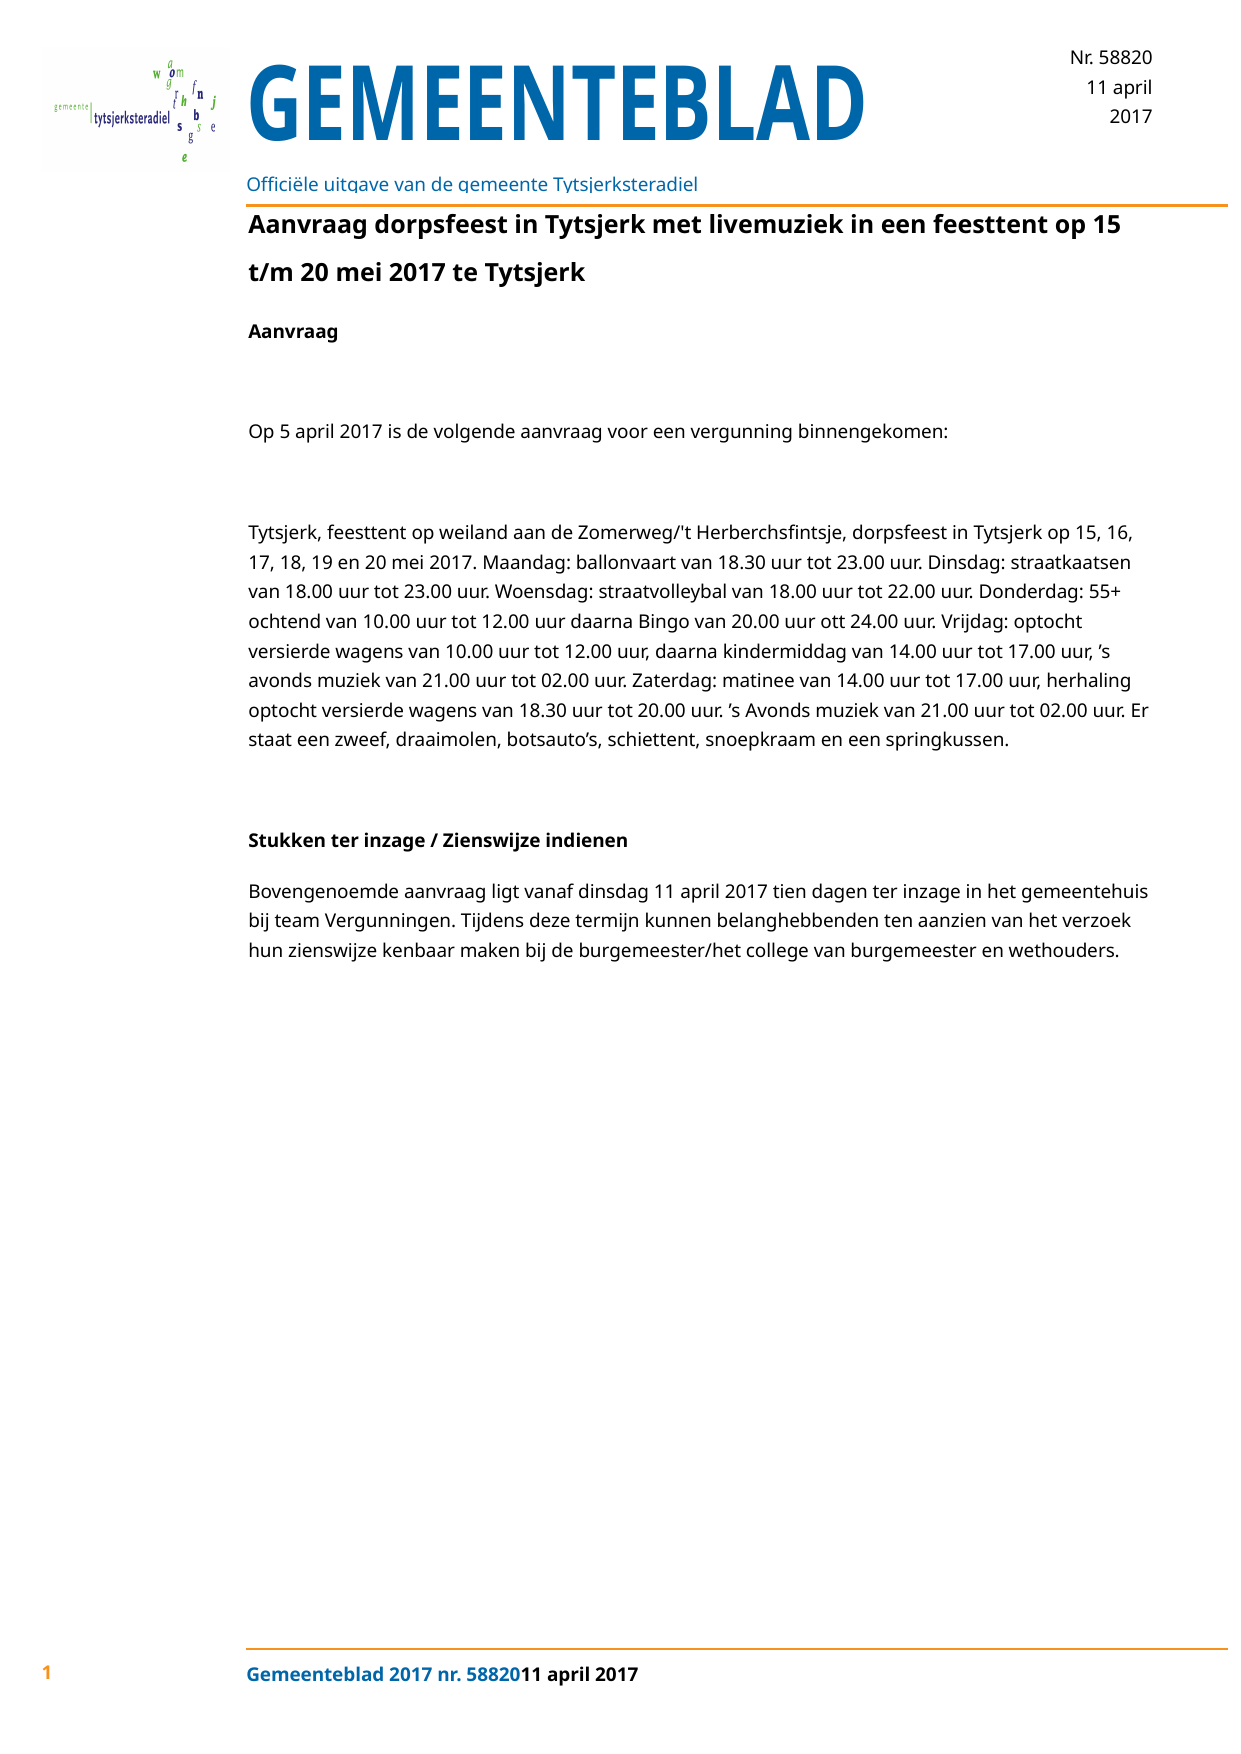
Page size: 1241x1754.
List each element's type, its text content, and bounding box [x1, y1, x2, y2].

text Aanvraag dorpsfeest in Tytsjerk met livemuziek in een feesttent op 15 t/m 20 mei 2017 te Tytsjerk [248, 207, 1152, 288]
text Bovengenoemde aanvraag ligt vanaf dinsdag 11 april 2017 tien dagen ter inzage in het gemeentehuis bij team Vergunningen. Tijdens deze termijn kunnen belanghebbenden ten aanzien van het verzoek hun zienswijze kenbaar maken bij de burge­meester/het college van burgemeester en wethouders. [248, 878, 1152, 963]
picture [41, 47, 231, 172]
text Tytsjerk, feesttent op weiland aan de Zomerweg/'t Herberchsfintsje, dorpsfeest in Tytsjerk op 15, 16, 17, 18, 19 en 20 mei 2017. Maandag: ballonvaart van 18.30 uur tot 23.00 uur. Dinsdag: straatkaatsen van 18.00 uur tot 23.00 uur. Woensdag: straatvolleybal van 18.00 uur tot 22.00 uur. Donderdag: 55+ ochtend van 10.00 uur tot 12.00 uur daarna Bingo van 20.00 uur ott 24.00 uur. Vrijdag: optocht versierde wagens van 10.00 uur tot 12.00 uur, daarna kindermiddag van 14.00 uur tot 17.00 uur, ’s avonds muziek van 21.00 uur tot 02.00 uur. Zaterdag: matinee van 14.00 uur tot 17.00 uur, herhaling optocht versierde wagens van 18.30 uur tot 20.00 uur. ’s Avonds muziek van 21.00 uur tot 02.00 uur. Er staat een zweef, draaimolen, botsauto’s, schiettent, snoepkraam en een springkussen. [248, 519, 1152, 752]
text Op 5 april 2017 is de volgende aanvraag voor een vergunning binnengekomen: [248, 419, 1152, 444]
text Stukken ter inzage / Zienswijze indienen [248, 827, 1152, 853]
text Aanvraag [248, 318, 1152, 344]
